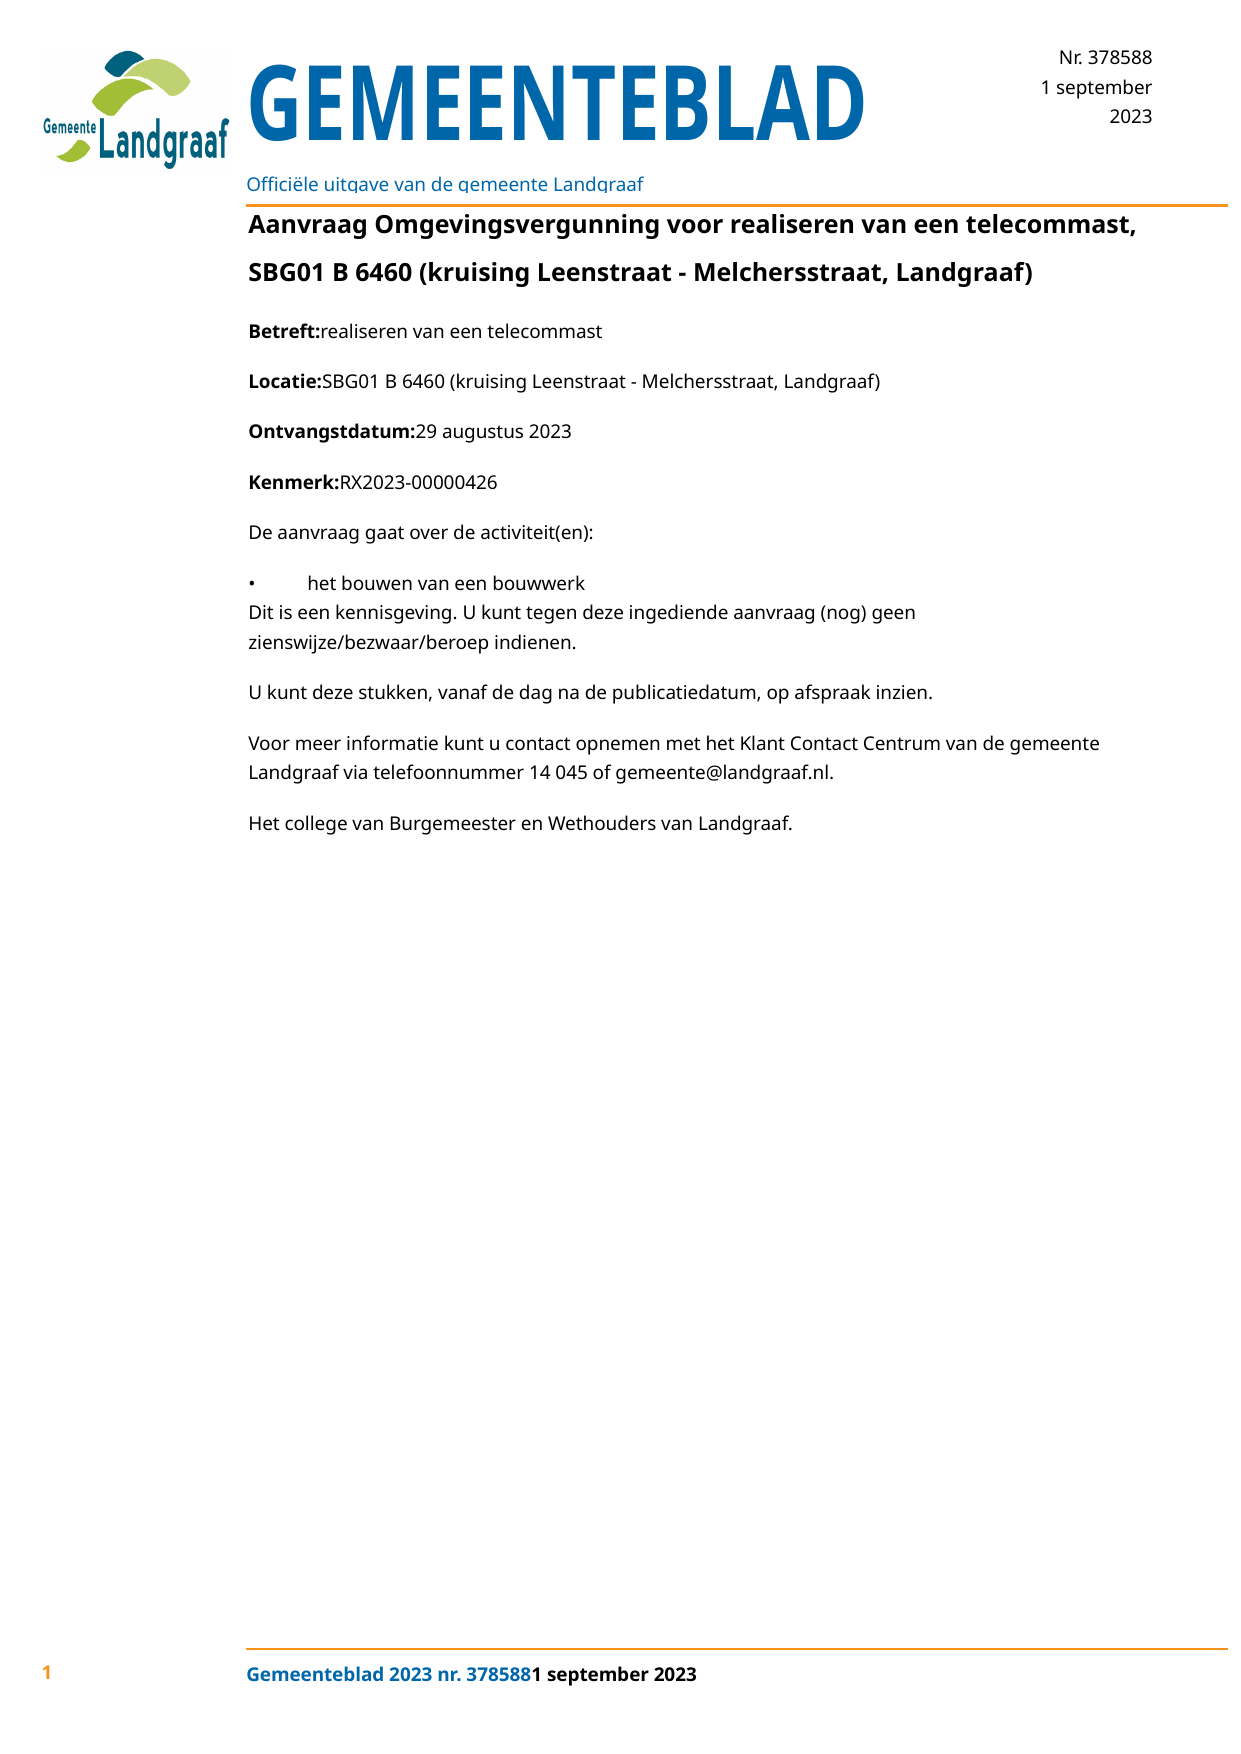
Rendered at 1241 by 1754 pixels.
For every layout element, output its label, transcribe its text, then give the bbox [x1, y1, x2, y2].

text Het college van Burgemeester en Wethouders van Landgraaf. [248, 810, 1152, 836]
text Aanvraag Omgevingsvergunning voor realiseren van een telecommast, SBG01 B 6460 (kruising Leenstraat - Melchersstraat, Landgraaf) [248, 207, 1152, 288]
text De aanvraag gaat over de activiteit(en): [248, 519, 1152, 545]
text Voor meer informatie kunt u contact opnemen met het Klant Contact Centrum van de gemeente Landgraaf via telefoonnummer 14 045 of gemeente@landgraaf.nl. [248, 730, 1152, 785]
text U kunt deze stukken, vanaf de dag na de publicatiedatum, op afspraak inzien. [248, 679, 1152, 705]
text Betreft:realiseren van een telecommast [248, 318, 1152, 344]
picture [41, 47, 231, 172]
text Kenmerk:RX2023-00000426 [248, 469, 1152, 495]
list het bouwen van een bouwwerk [248, 570, 1152, 596]
text Locatie:SBG01 B 6460 (kruising Leenstraat - Melchersstraat, Landgraaf) [248, 368, 1152, 394]
text Dit is een kennisgeving. U kunt tegen deze ingediende aanvraag (nog) geen zienswijze/bezwaar/beroep indienen. [248, 599, 1152, 655]
text Ontvangstdatum:29 augustus 2023 [248, 419, 1152, 444]
